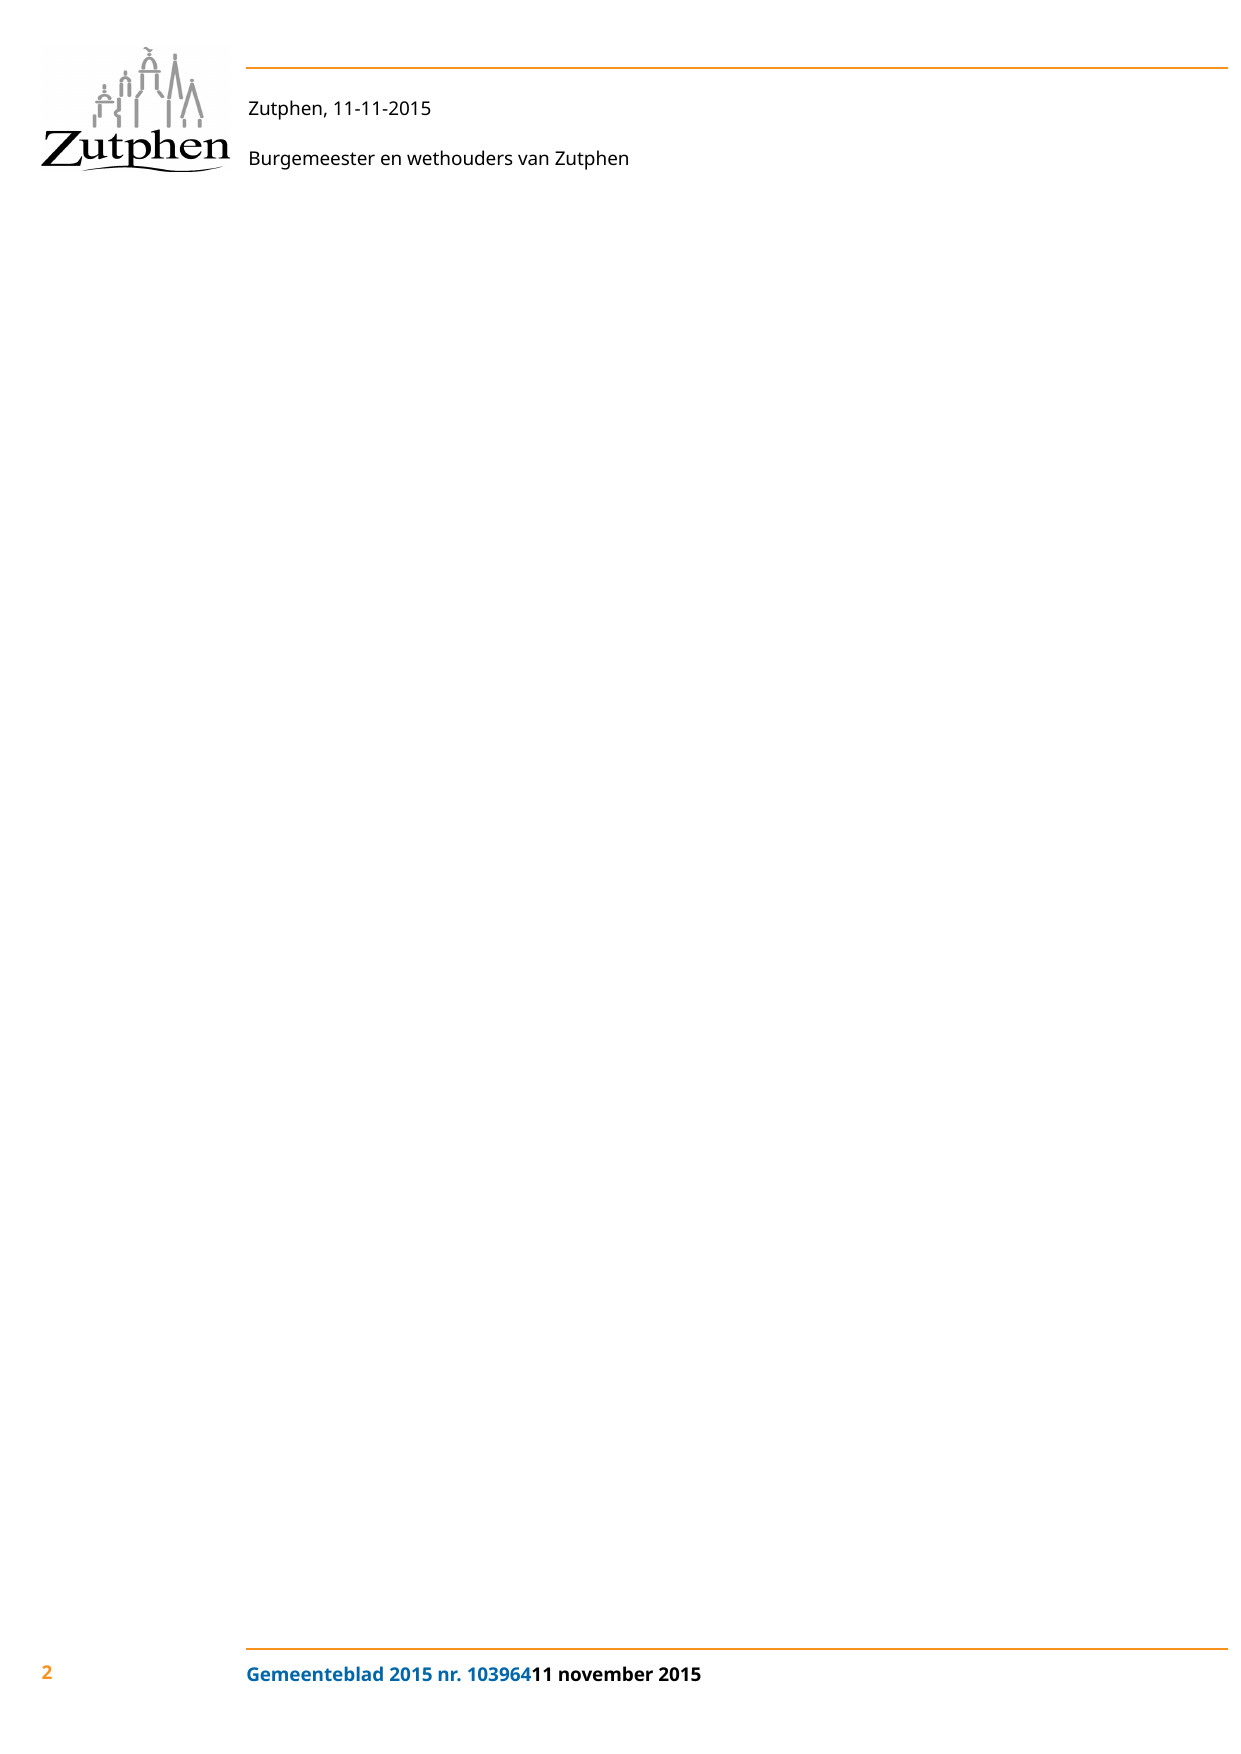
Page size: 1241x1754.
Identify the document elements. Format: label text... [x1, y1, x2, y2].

text Zutphen, 11-11-2015 [248, 95, 1152, 121]
picture [41, 47, 231, 172]
text Burgemeester en wethouders van Zutphen [248, 145, 1152, 171]
